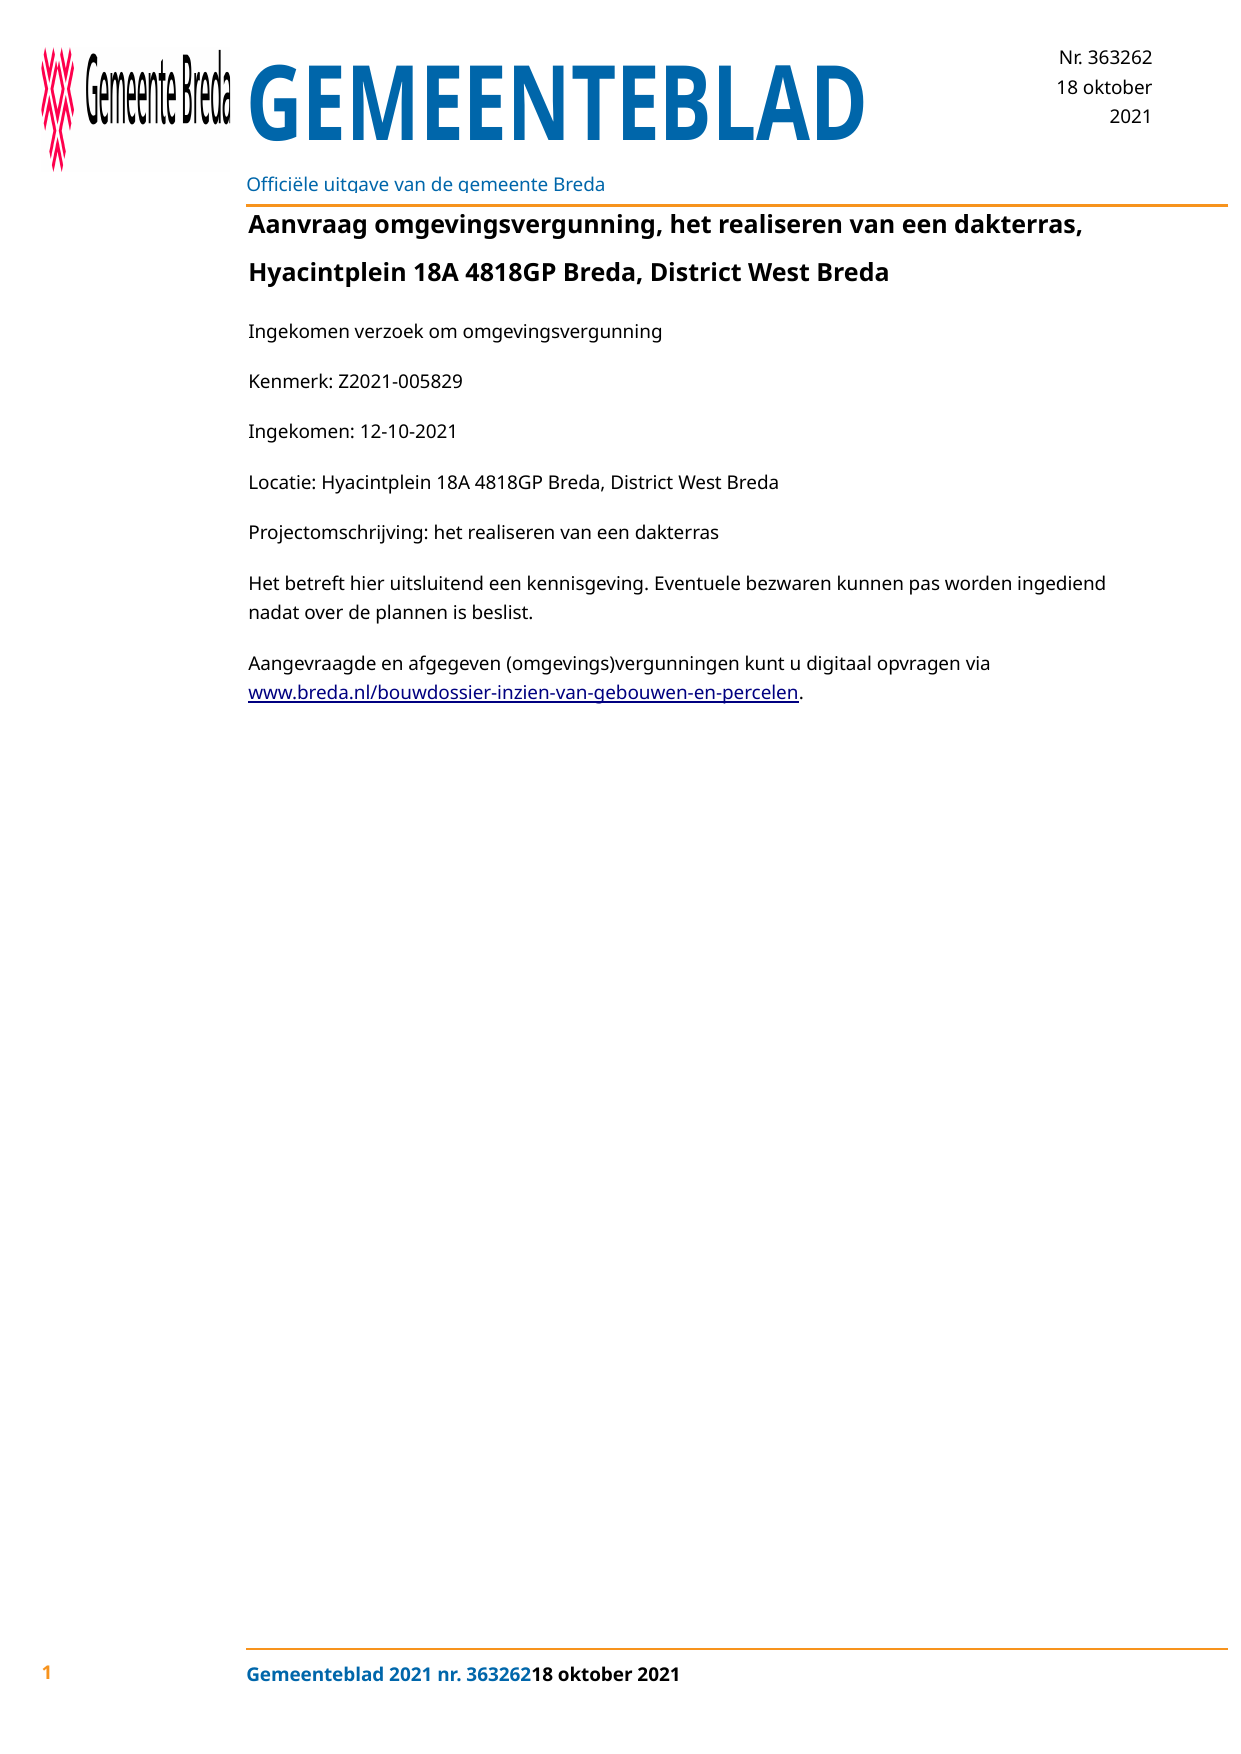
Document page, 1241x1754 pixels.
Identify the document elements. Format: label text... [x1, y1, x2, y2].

picture [41, 47, 231, 172]
text Ingekomen verzoek om omgevingsvergunning [248, 318, 1152, 344]
text Kenmerk: Z2021-005829 [248, 368, 1152, 394]
text Het betreft hier uitsluitend een kennisgeving. Eventuele bezwaren kunnen pas worden ingediend nadat over de plannen is beslist. [248, 570, 1152, 625]
text Ingekomen: 12-10-2021 [248, 419, 1152, 444]
text Aanvraag omgevingsvergunning, het realiseren van een dakterras, Hyacintplein 18A 4818GP Breda, District West Breda [248, 207, 1152, 288]
text Projectomschrijving: het realiseren van een dakterras [248, 519, 1152, 545]
text Aangevraagde en afgegeven (omgevings)vergunningen kunt u digitaal opvragen via www.breda.nl/bouwdossier-inzien-van-gebouwen-en-percelen. [248, 650, 1152, 705]
text Locatie: Hyacintplein 18A 4818GP Breda, District West Breda [248, 469, 1152, 495]
